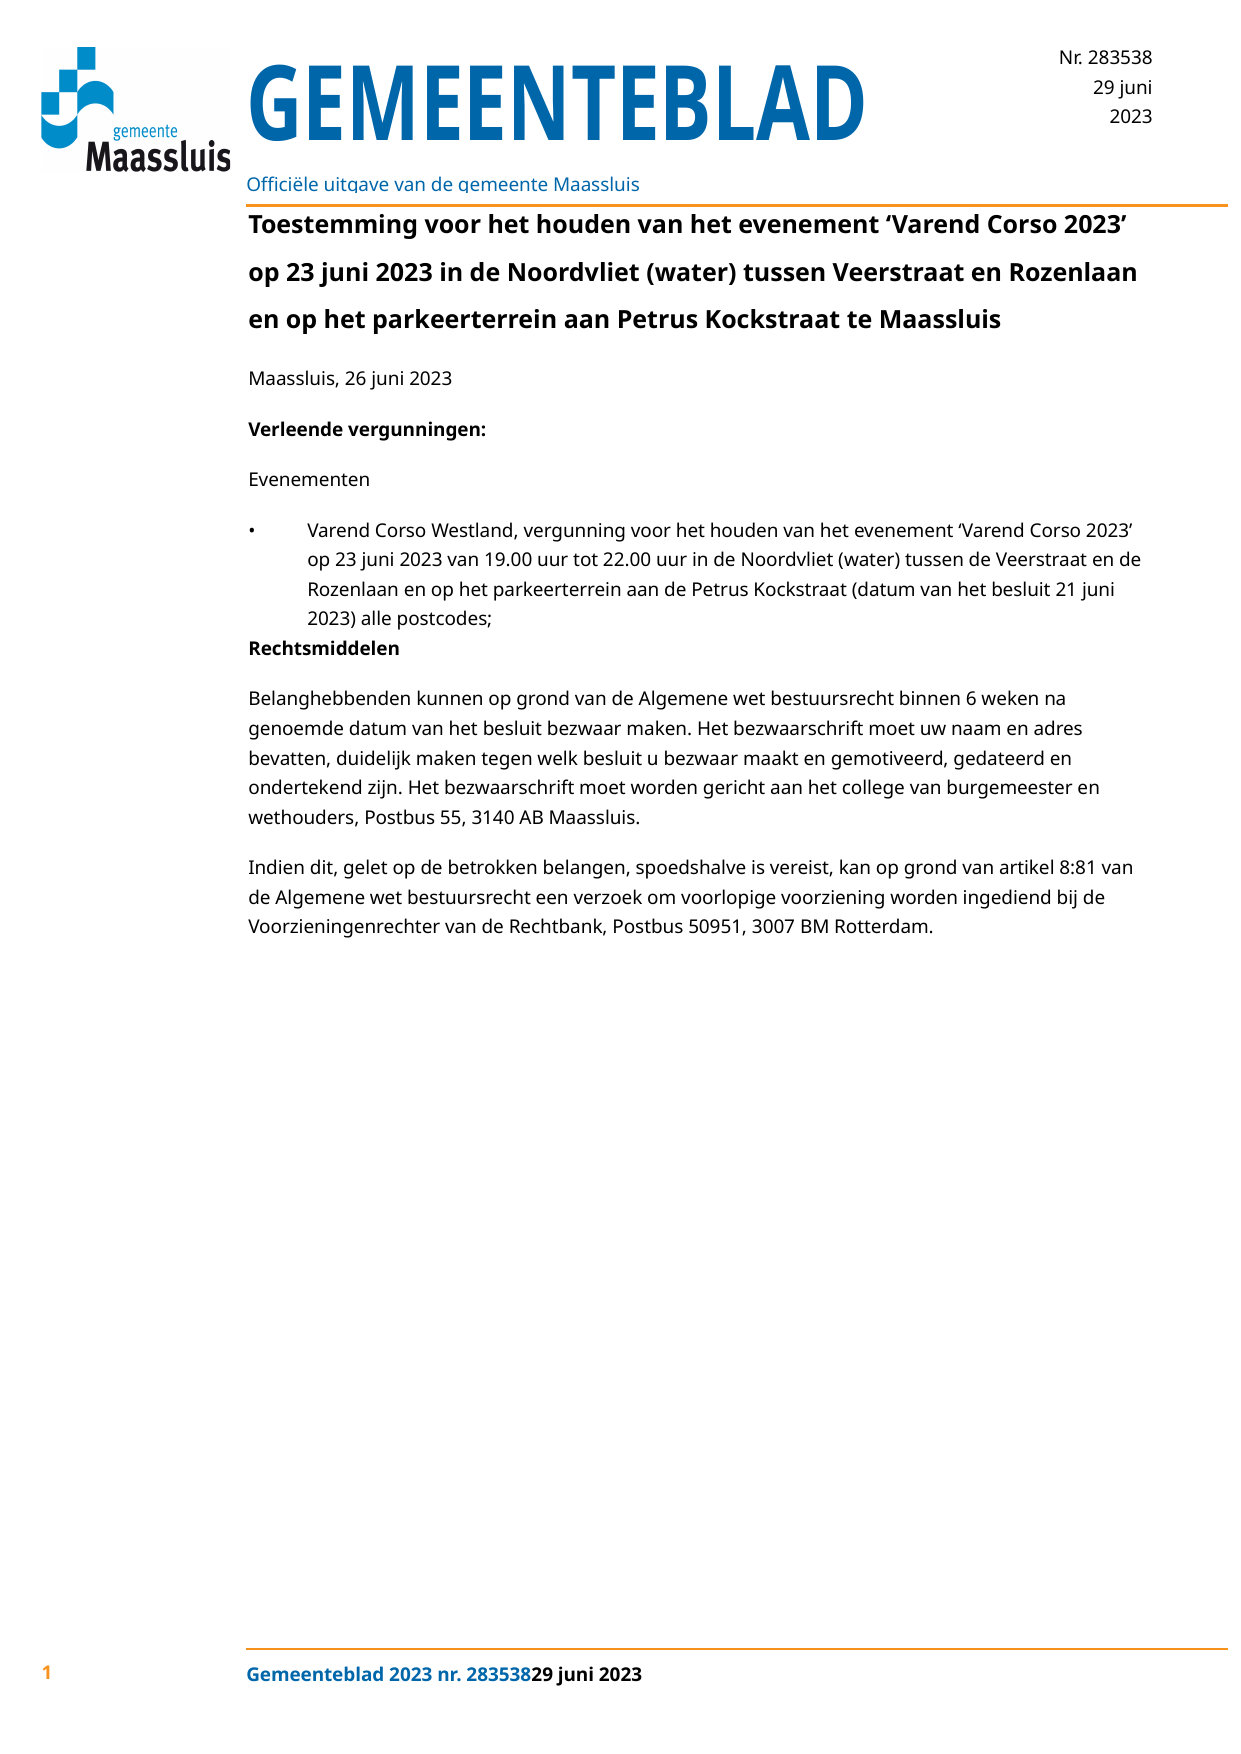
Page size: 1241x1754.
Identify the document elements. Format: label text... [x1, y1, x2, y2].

text Belanghebbenden kunnen op grond van de Algemene wet bestuursrecht binnen 6 weken na genoemde datum van het besluit bezwaar maken. Het bezwaarschrift moet uw naam en adres bevatten, duidelijk maken tegen welk besluit u bezwaar maakt en gemotiveerd, gedateerd en ondertekend zijn. Het bezwaarschrift moet worden gericht aan het college van burgemeester en wethouders, Postbus 55, 3140 AB Maassluis. [248, 686, 1152, 829]
text Evenementen [248, 466, 1152, 492]
picture [41, 47, 77, 92]
text Rechtsmiddelen [248, 635, 1152, 661]
list Varend Corso Westland, vergunning voor het houden van het evenement ‘Varend Corso 2023’ op 23 juni 2023 van 19.00 uur tot 22.00 uur in de Noordvliet (water) tussen de Veerstraat en de Rozenlaan en op het parkeerterrein aan de Petrus Kockstraat (datum van het besluit 21 juni 2023) alle postcodes; [248, 517, 1152, 631]
picture [41, 47, 231, 172]
text Verleende vergunningen: [248, 416, 1152, 442]
text Indien dit, gelet op de betrokken belangen, spoedshalve is vereist, kan op grond van artikel 8:81 van de Algemene wet bestuursrecht een verzoek om voorlopige voorziening worden ingediend bij de Voorzieningenrechter van de Rechtbank, Postbus 50951, 3007 BM Rotterdam. [248, 854, 1152, 939]
text Maassluis, 26 juni 2023 [248, 366, 1152, 391]
text Toestemming voor het houden van het evenement ‘Varend Corso 2023’ op 23 juni 2023 in de Noordvliet (water) tussen Veerstraat en Rozenlaan en op het parkeerterrein aan Petrus Kockstraat te Maassluis [248, 207, 1152, 336]
